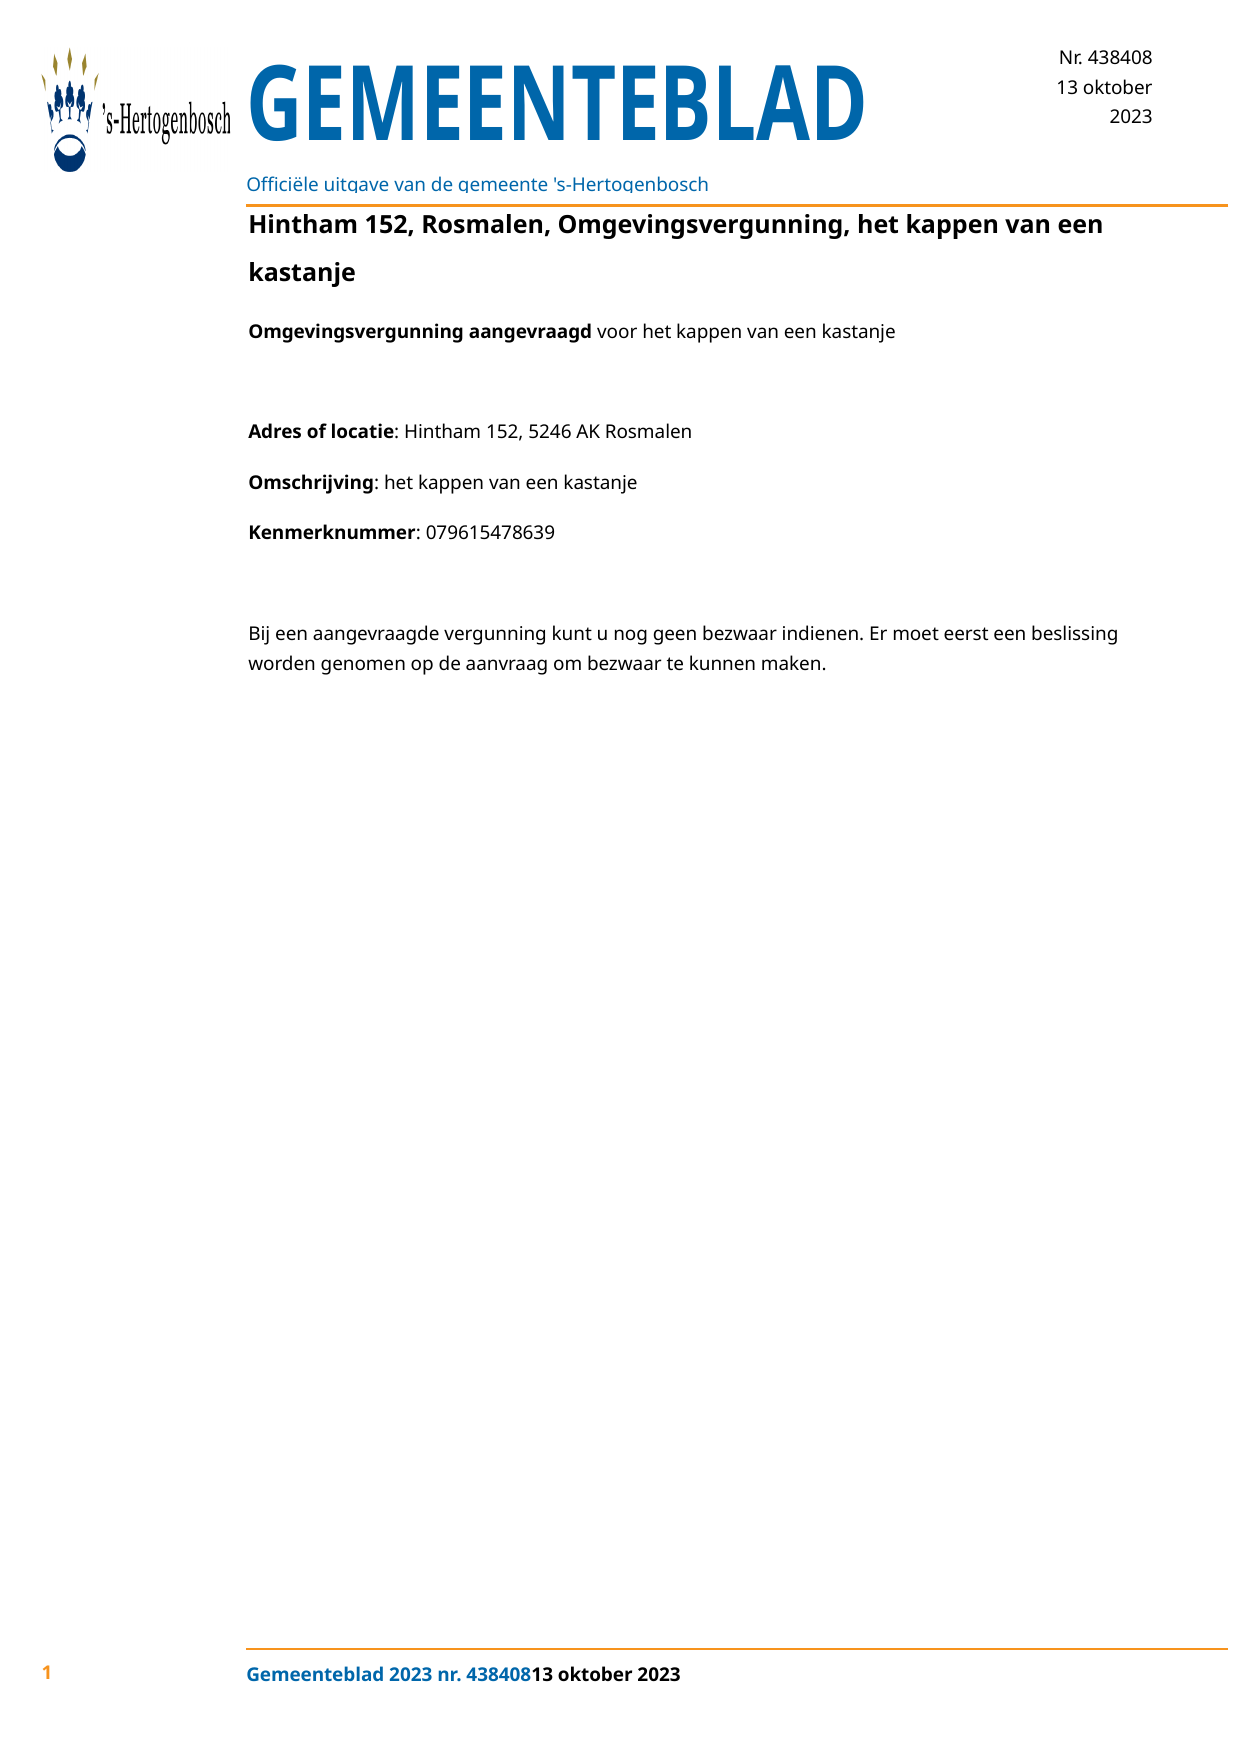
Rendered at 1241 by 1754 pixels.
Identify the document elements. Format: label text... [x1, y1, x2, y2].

picture [41, 47, 231, 172]
text Bij een aangevraagde vergunning kunt u nog geen bezwaar indienen. Er moet eerst een beslissing worden genomen op de aanvraag om bezwaar te kunnen maken. [248, 620, 1152, 676]
text Omschrijving: het kappen van een kastanje [248, 469, 1152, 495]
text Hintham 152, Rosmalen, Omgevingsvergunning, het kappen van een kastanje [248, 207, 1152, 288]
text Kenmerknummer: 079615478639 [248, 519, 1152, 545]
text Omgevingsvergunning aangevraagd voor het kappen van een kastanje [248, 318, 1152, 344]
text Adres of locatie: Hintham 152, 5246 AK Rosmalen [248, 419, 1152, 444]
